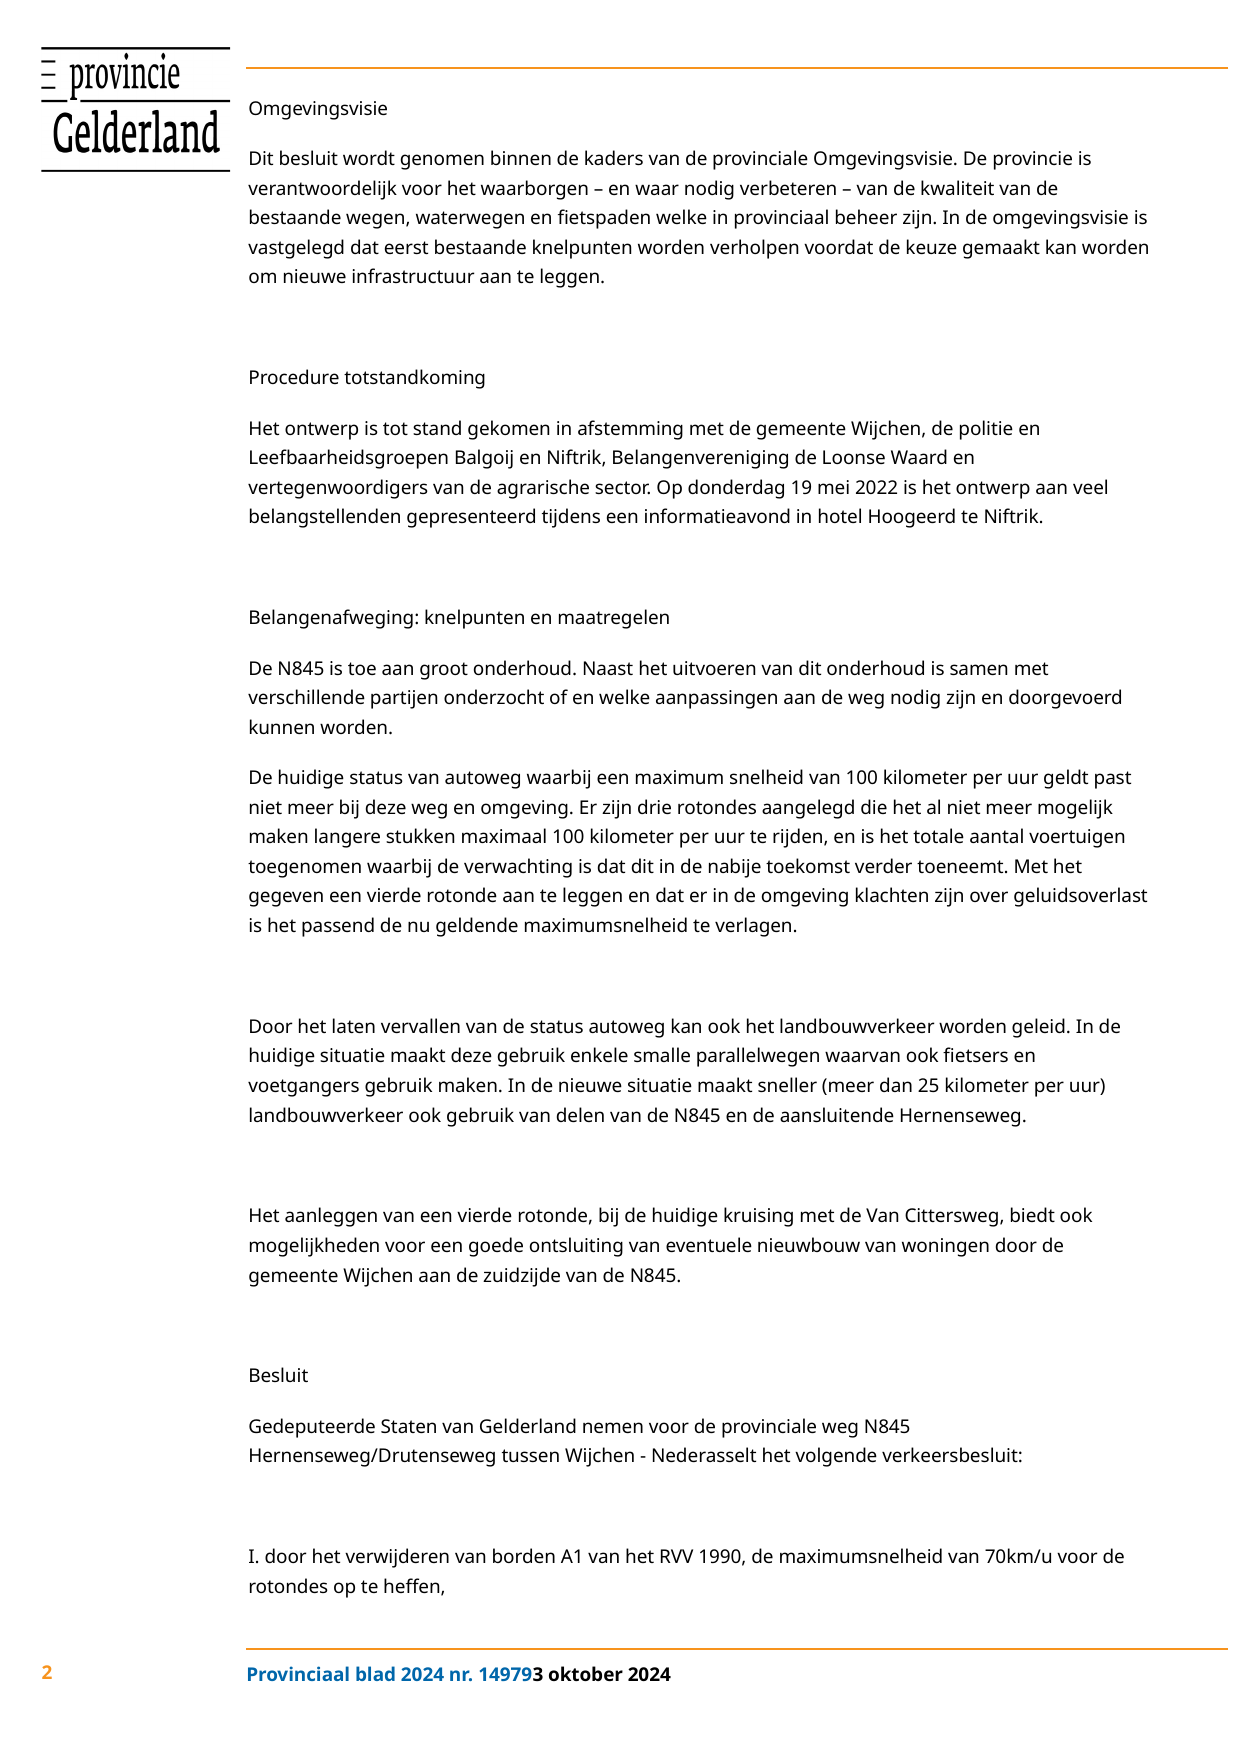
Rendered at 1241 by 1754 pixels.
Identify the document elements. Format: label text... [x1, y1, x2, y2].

text Procedure totstandkoming [248, 364, 1152, 390]
text De N845 is toe aan groot onderhoud. Naast het uitvoeren van dit onderhoud is samen met verschillende partijen onderzocht of en welke aanpassingen aan de weg nodig zijn en doorgevoerd kunnen worden. [248, 655, 1152, 740]
text Belangenafweging: knelpunten en maatregelen [248, 604, 1152, 630]
text De huidige status van autoweg waarbij een maximum snelheid van 100 kilometer per uur geldt past niet meer bij deze weg en omgeving. Er zijn drie rotondes aangelegd die het al niet meer mogelijk maken langere stukken maximaal 100 kilometer per uur te rijden, en is het totale aantal voertuigen toegenomen waarbij de verwachting is dat dit in de nabije toekomst verder toeneemt. Met het gegeven een vierde rotonde aan te leggen en dat er in de omgeving klachten zijn over geluidsoverlast is het passend de nu geldende maximumsnelheid te verlagen. [248, 764, 1152, 938]
picture [41, 47, 231, 172]
text Door het laten vervallen van de status autoweg kan ook het landbouwverkeer worden geleid. In de huidige situatie maakt deze gebruik enkele smalle parallelwegen waarvan ook fietsers en voetgangers gebruik maken. In de nieuwe situatie maakt sneller (meer dan 25 kilometer per uur) landbouwverkeer ook gebruik van delen van de N845 en de aansluitende Hernenseweg. [248, 1013, 1152, 1128]
text Het ontwerp is tot stand gekomen in afstemming met de gemeente Wijchen, de politie en Leefbaarheidsgroepen Balgoij en Niftrik, Belangenvereniging de Loonse Waard en vertegenwoordigers van de agrarische sector. Op donderdag 19 mei 2022 is het ontwerp aan veel belangstellenden gepresenteerd tijdens een informatieavond in hotel Hoogeerd te Niftrik. [248, 415, 1152, 529]
text Het aanleggen van een vierde rotonde, bij de huidige kruising met de Van Cittersweg, biedt ook mogelijkheden voor een goede ontsluiting van eventuele nieuwbouw van woningen door de gemeente Wijchen aan de zuidzijde van de N845. [248, 1203, 1152, 1288]
text Dit besluit wordt genomen binnen de kaders van de provinciale Omgevingsvisie. De provincie is verantwoordelijk voor het waarborgen – en waar nodig verbeteren – van de kwaliteit van de bestaande wegen, waterwegen en fietspaden welke in provinciaal beheer zijn. In de omgevingsvisie is vastgelegd dat eerst bestaande knelpunten worden verholpen voordat de keuze gemaakt kan worden om nieuwe infrastructuur aan te leggen. [248, 145, 1152, 289]
text I. door het verwijderen van borden A1 van het RVV 1990, de maximumsnelheid van 70km/u voor de rotondes op te heffen, [248, 1543, 1152, 1599]
text Gedeputeerde Staten van Gelderland nemen voor de provinciale weg N845 Hernenseweg/Drutenseweg tussen Wijchen - Nederasselt het volgende verkeersbesluit: [248, 1413, 1152, 1468]
text Omgevingsvisie [248, 95, 1152, 121]
text Besluit [248, 1363, 1152, 1388]
